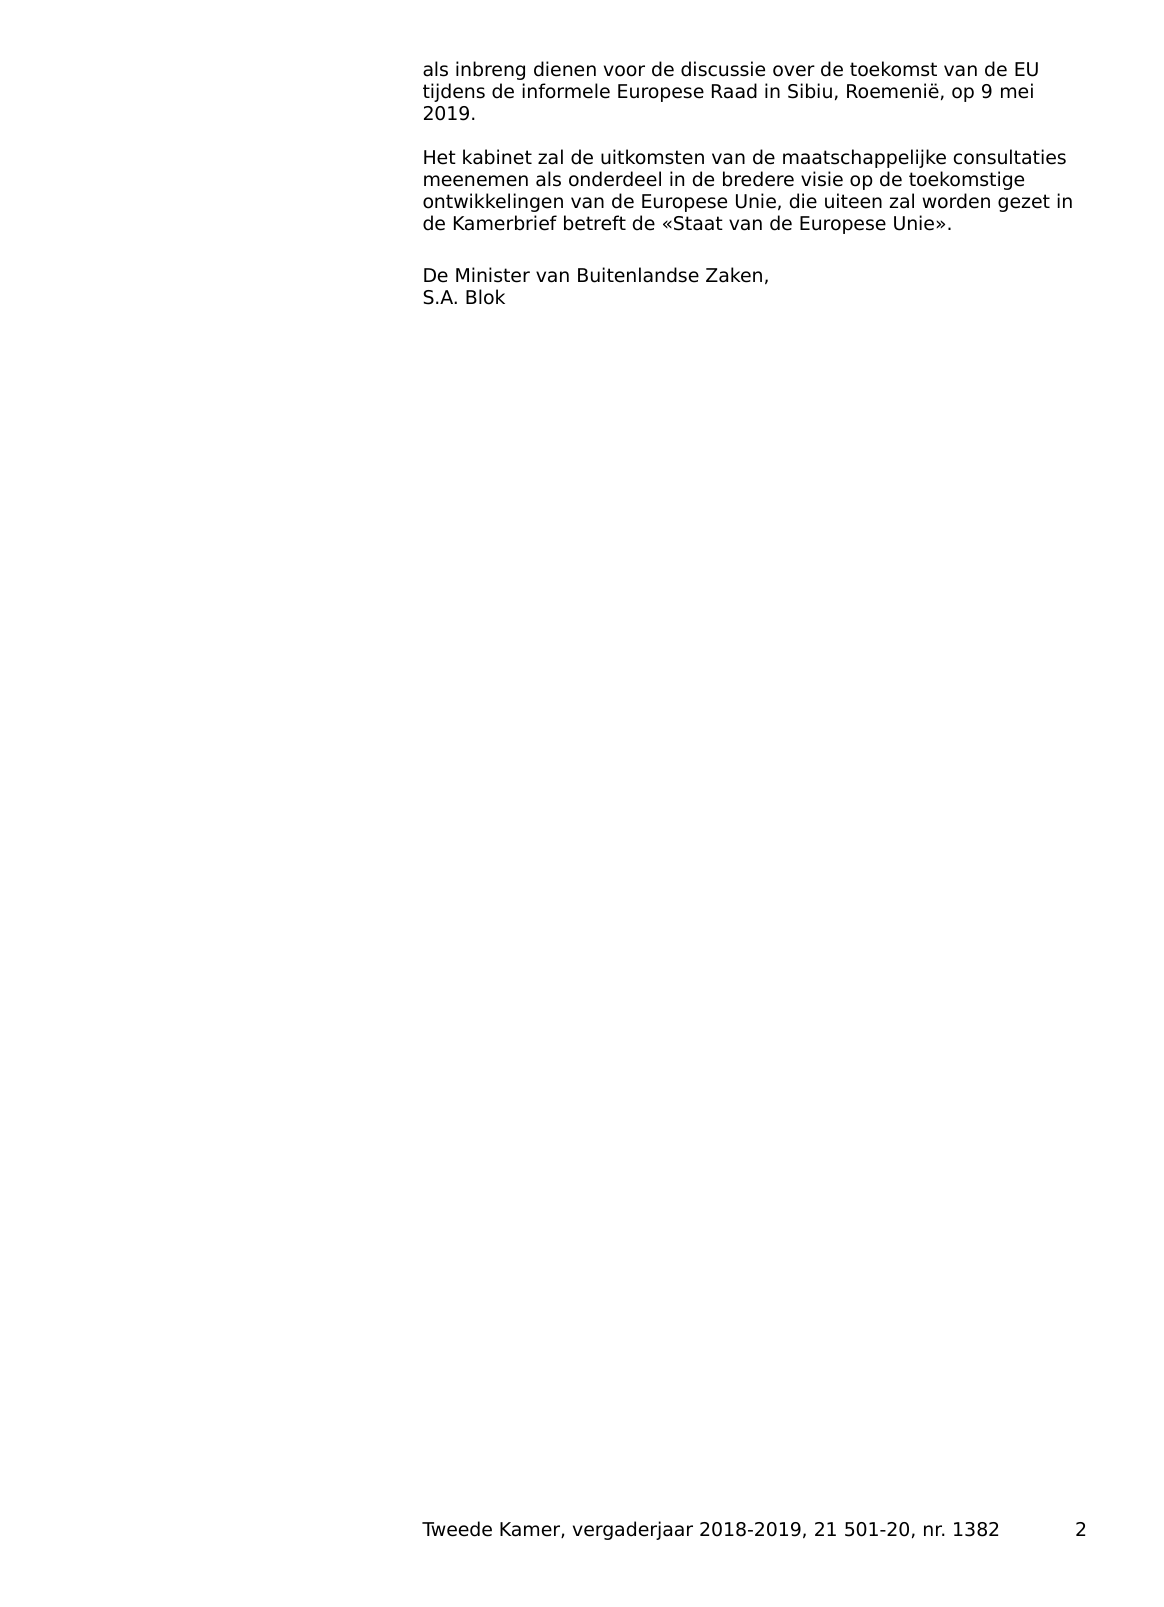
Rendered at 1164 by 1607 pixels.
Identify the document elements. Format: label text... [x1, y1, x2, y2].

text als inbreng dienen voor de discussie over de toekomst van de EU tijdens de informele Europese Raad in Sibiu, Roemenië, op 9 mei 2019. [422, 59, 1087, 125]
text Het kabinet zal de uitkomsten van de maatschappelijke consultaties meenemen als onderdeel in de bredere visie op de toekomstige ontwikkelingen van de Europese Unie, die uiteen zal worden gezet in de Kamerbrief betreft de «Staat van de Europese Unie». [422, 147, 1087, 235]
text De Minister van Buitenlandse Zaken, S.A. Blok [422, 265, 1087, 309]
